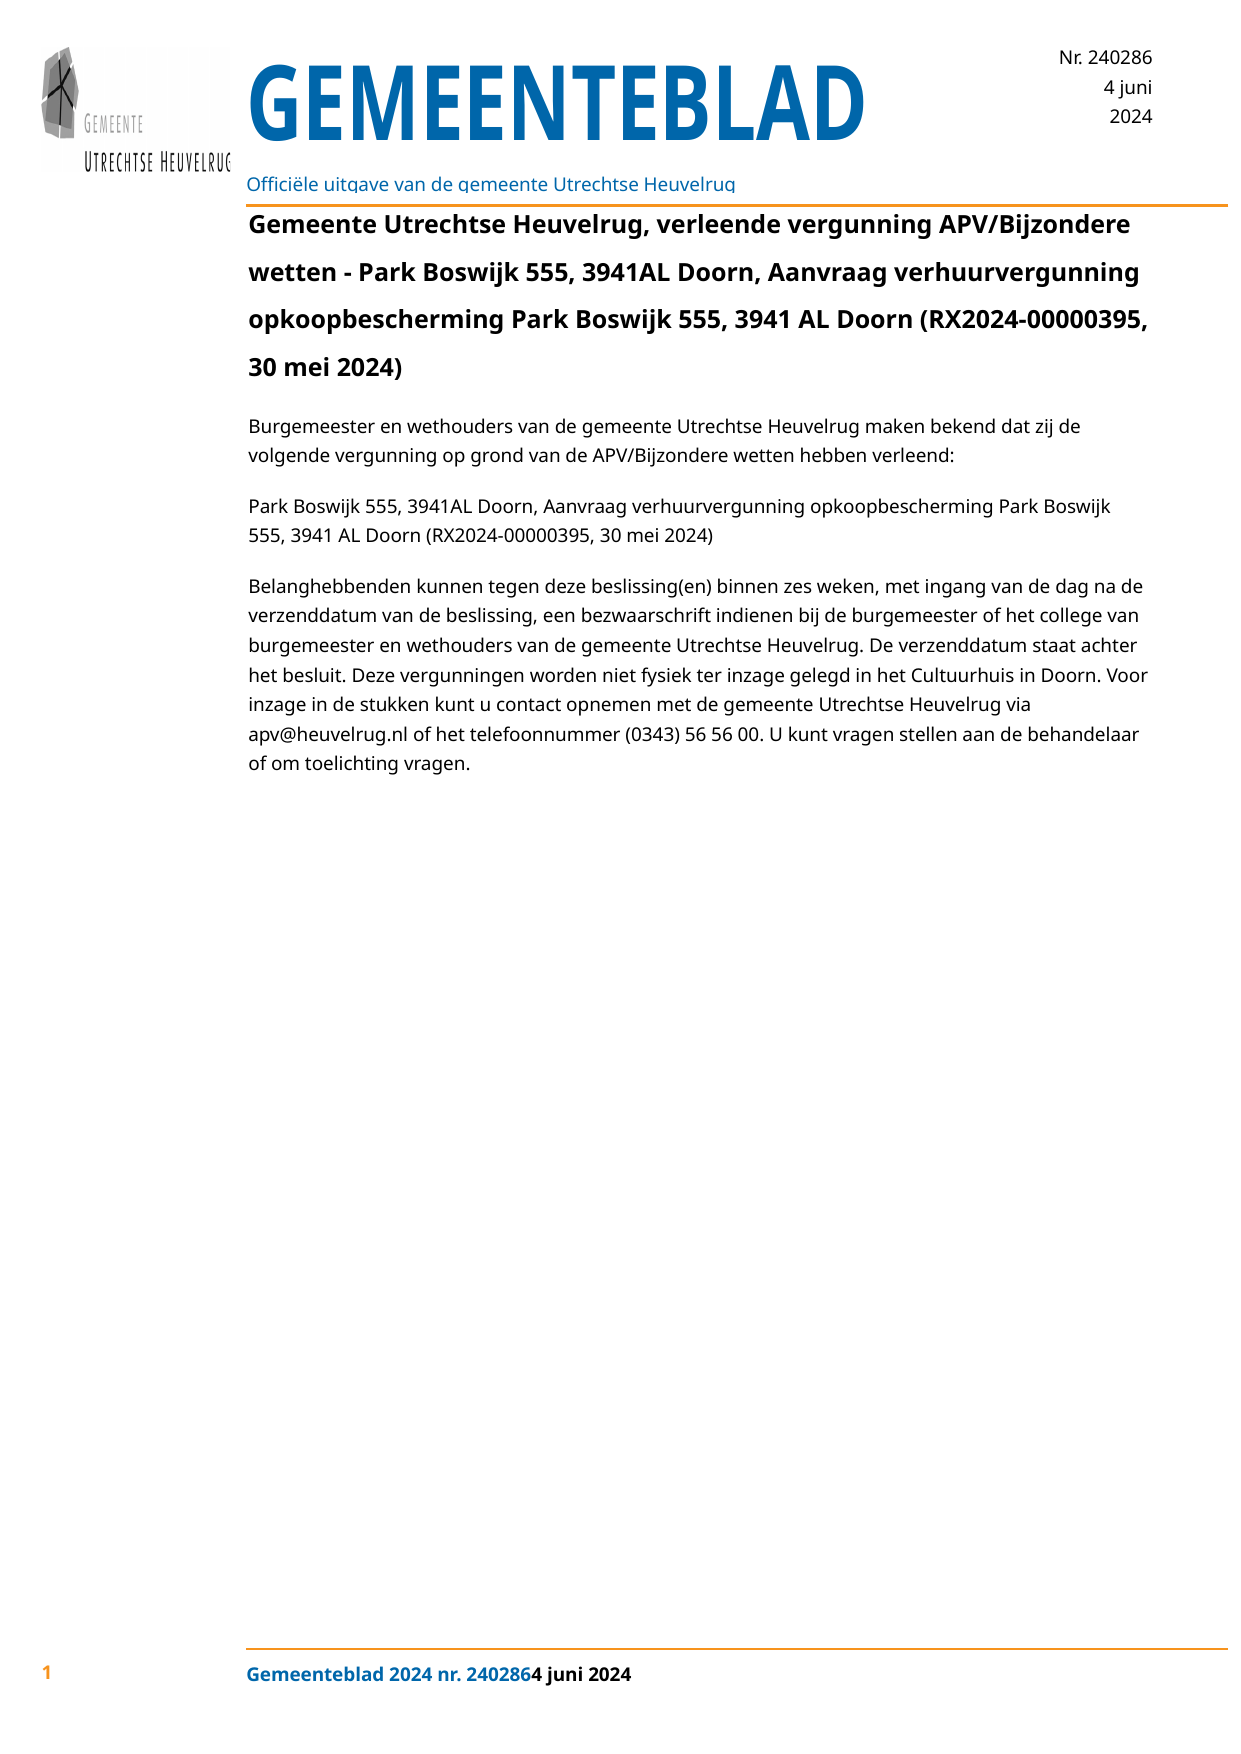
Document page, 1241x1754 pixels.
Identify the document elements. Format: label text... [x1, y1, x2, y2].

text Park Boswijk 555, 3941AL Doorn, Aanvraag verhuurvergunning opkoopbescherming Park Boswijk 555, 3941 AL Doorn (RX2024-00000395, 30 mei 2024) [248, 493, 1152, 548]
text Belanghebbenden kunnen tegen deze beslissing(en) binnen zes weken, met ingang van de dag na de verzenddatum van de beslissing, een bezwaarschrift indienen bij de burgemeester of het college van burgemeester en wethouders van de gemeente Utrechtse Heuvelrug. De verzenddatum staat achter het besluit. Deze vergunningen worden niet fysiek ter inzage gelegd in het Cultuurhuis in Doorn. Voor inzage in de stukken kunt u contact opnemen met de gemeente Utrechtse Heuvelrug via apv@heuvelrug.nl of het telefoonnummer (0343) 56 56 00. U kunt vragen stellen aan de behandelaar of om toelichting vragen. [248, 573, 1152, 776]
text Gemeente Utrechtse Heuvelrug, verleende vergunning APV/Bijzondere wetten - Park Boswijk 555, 3941AL Doorn, Aanvraag verhuurvergunning opkoopbescherming Park Boswijk 555, 3941 AL Doorn (RX2024-00000395, 30 mei 2024) [248, 207, 1152, 384]
picture [41, 47, 231, 172]
text Burgemeester en wethouders van de gemeente Utrechtse Heuvelrug maken bekend dat zij de volgende vergunning op grond van de APV/Bijzondere wetten hebben verleend: [248, 413, 1152, 468]
